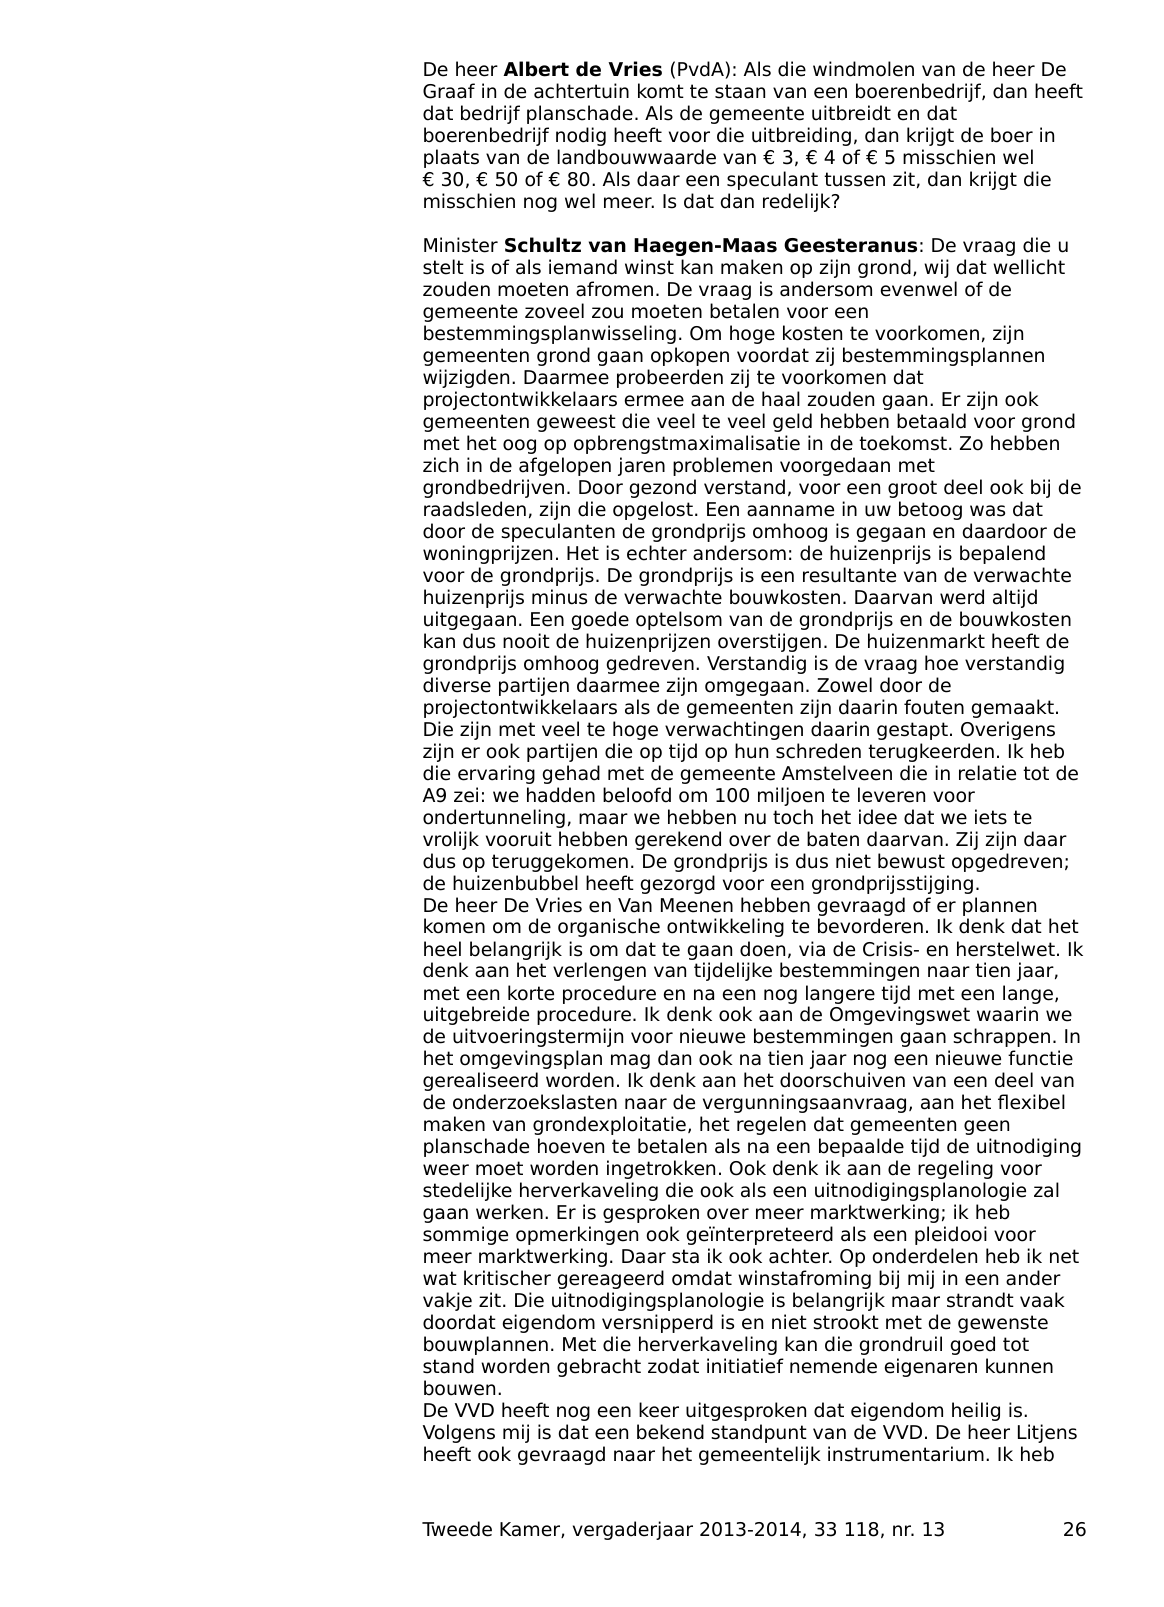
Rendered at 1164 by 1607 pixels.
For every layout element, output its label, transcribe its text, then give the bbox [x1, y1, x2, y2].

text De heer Albert de Vries (PvdA): Als die windmolen van de heer De Graaf in de achtertuin komt te staan van een boerenbedrijf, dan heeft dat bedrijf planschade. Als de gemeente uitbreidt en dat boerenbedrijf nodig heeft voor die uitbreiding, dan krijgt de boer in plaats van de landbouwwaarde van € 3, € 4 of € 5 misschien wel € 30, € 50 of € 80. Als daar een speculant tussen zit, dan krijgt die misschien nog wel meer. Is dat dan redelijk? [422, 59, 1087, 213]
text Minister Schultz van Haegen-Maas Geesteranus: De vraag die u stelt is of als iemand winst kan maken op zijn grond, wij dat wellicht zouden moeten afromen. De vraag is andersom evenwel of de gemeente zoveel zou moeten betalen voor een bestemmingsplanwisseling. Om hoge kosten te voorkomen, zijn gemeenten grond gaan opkopen voordat zij bestemmingsplannen wijzigden. Daarmee probeerden zij te voorkomen dat projectontwikkelaars ermee aan de haal zouden gaan. Er zijn ook gemeenten geweest die veel te veel geld hebben betaald voor grond met het oog op opbrengstmaximalisatie in de toekomst. Zo hebben zich in de afgelopen jaren problemen voorgedaan met grondbedrijven. Door gezond verstand, voor een groot deel ook bij de raadsleden, zijn die opgelost. Een aanname in uw betoog was dat door de speculanten de grondprijs omhoog is gegaan en daardoor de woningprijzen. Het is echter andersom: de huizenprijs is bepalend voor de grondprijs. De grondprijs is een resultante van de verwachte huizenprijs minus de verwachte bouwkosten. Daarvan werd altijd uitgegaan. Een goede optelsom van de grondprijs en de bouwkosten kan dus nooit de huizenprijzen overstijgen. De huizenmarkt heeft de grondprijs omhoog gedreven. Verstandig is de vraag hoe verstandig diverse partijen daarmee zijn omgegaan. Zowel door de projectontwikkelaars als de gemeenten zijn daarin fouten gemaakt. Die zijn met veel te hoge verwachtingen daarin gestapt. Overigens zijn er ook partijen die op tijd op hun schreden terugkeerden. Ik heb die ervaring gehad met de gemeente Amstelveen die in relatie tot de A9 zei: we hadden beloofd om 100 miljoen te leveren voor ondertunneling, maar we hebben nu toch het idee dat we iets te vrolijk vooruit hebben gerekend over de baten daarvan. Zij zijn daar dus op teruggekomen. De grondprijs is dus niet bewust opgedreven; de huizenbubbel heeft gezorgd voor een grondprijsstijging. [422, 235, 1087, 894]
text De VVD heeft nog een keer uitgesproken dat eigendom heilig is. Volgens mij is dat een bekend standpunt van de VVD. De heer Litjens heeft ook gevraagd naar het gemeentelijk instrumentarium. Ik heb [422, 1400, 1087, 1466]
text De heer De Vries en Van Meenen hebben gevraagd of er plannen komen om de organische ontwikkeling te bevorderen. Ik denk dat het heel belangrijk is om dat te gaan doen, via de Crisis- en herstelwet. Ik denk aan het verlengen van tijdelijke bestemmingen naar tien jaar, met een korte procedure en na een nog langere tijd met een lange, uitgebreide procedure. Ik denk ook aan de Omgevingswet waarin we de uitvoeringstermijn voor nieuwe bestemmingen gaan schrappen. In het omgevingsplan mag dan ook na tien jaar nog een nieuwe functie gerealiseerd worden. Ik denk aan het doorschuiven van een deel van de onderzoekslasten naar de vergunningsaanvraag, aan het flexibel maken van grondexploitatie, het regelen dat gemeenten geen planschade hoeven te betalen als na een bepaalde tijd de uitnodiging weer moet worden ingetrokken. Ook denk ik aan de regeling voor stedelijke herverkaveling die ook als een uitnodigingsplanologie zal gaan werken. Er is gesproken over meer marktwerking; ik heb sommige opmerkingen ook geïnterpreteerd als een pleidooi voor meer marktwerking. Daar sta ik ook achter. Op onderdelen heb ik net wat kritischer gereageerd omdat winstafroming bij mij in een ander vakje zit. Die uitnodigingsplanologie is belangrijk maar strandt vaak doordat eigendom versnipperd is en niet strookt met de gewenste bouwplannen. Met die herverkaveling kan die grondruil goed tot stand worden gebracht zodat initiatief nemende eigenaren kunnen bouwen. [422, 894, 1087, 1400]
